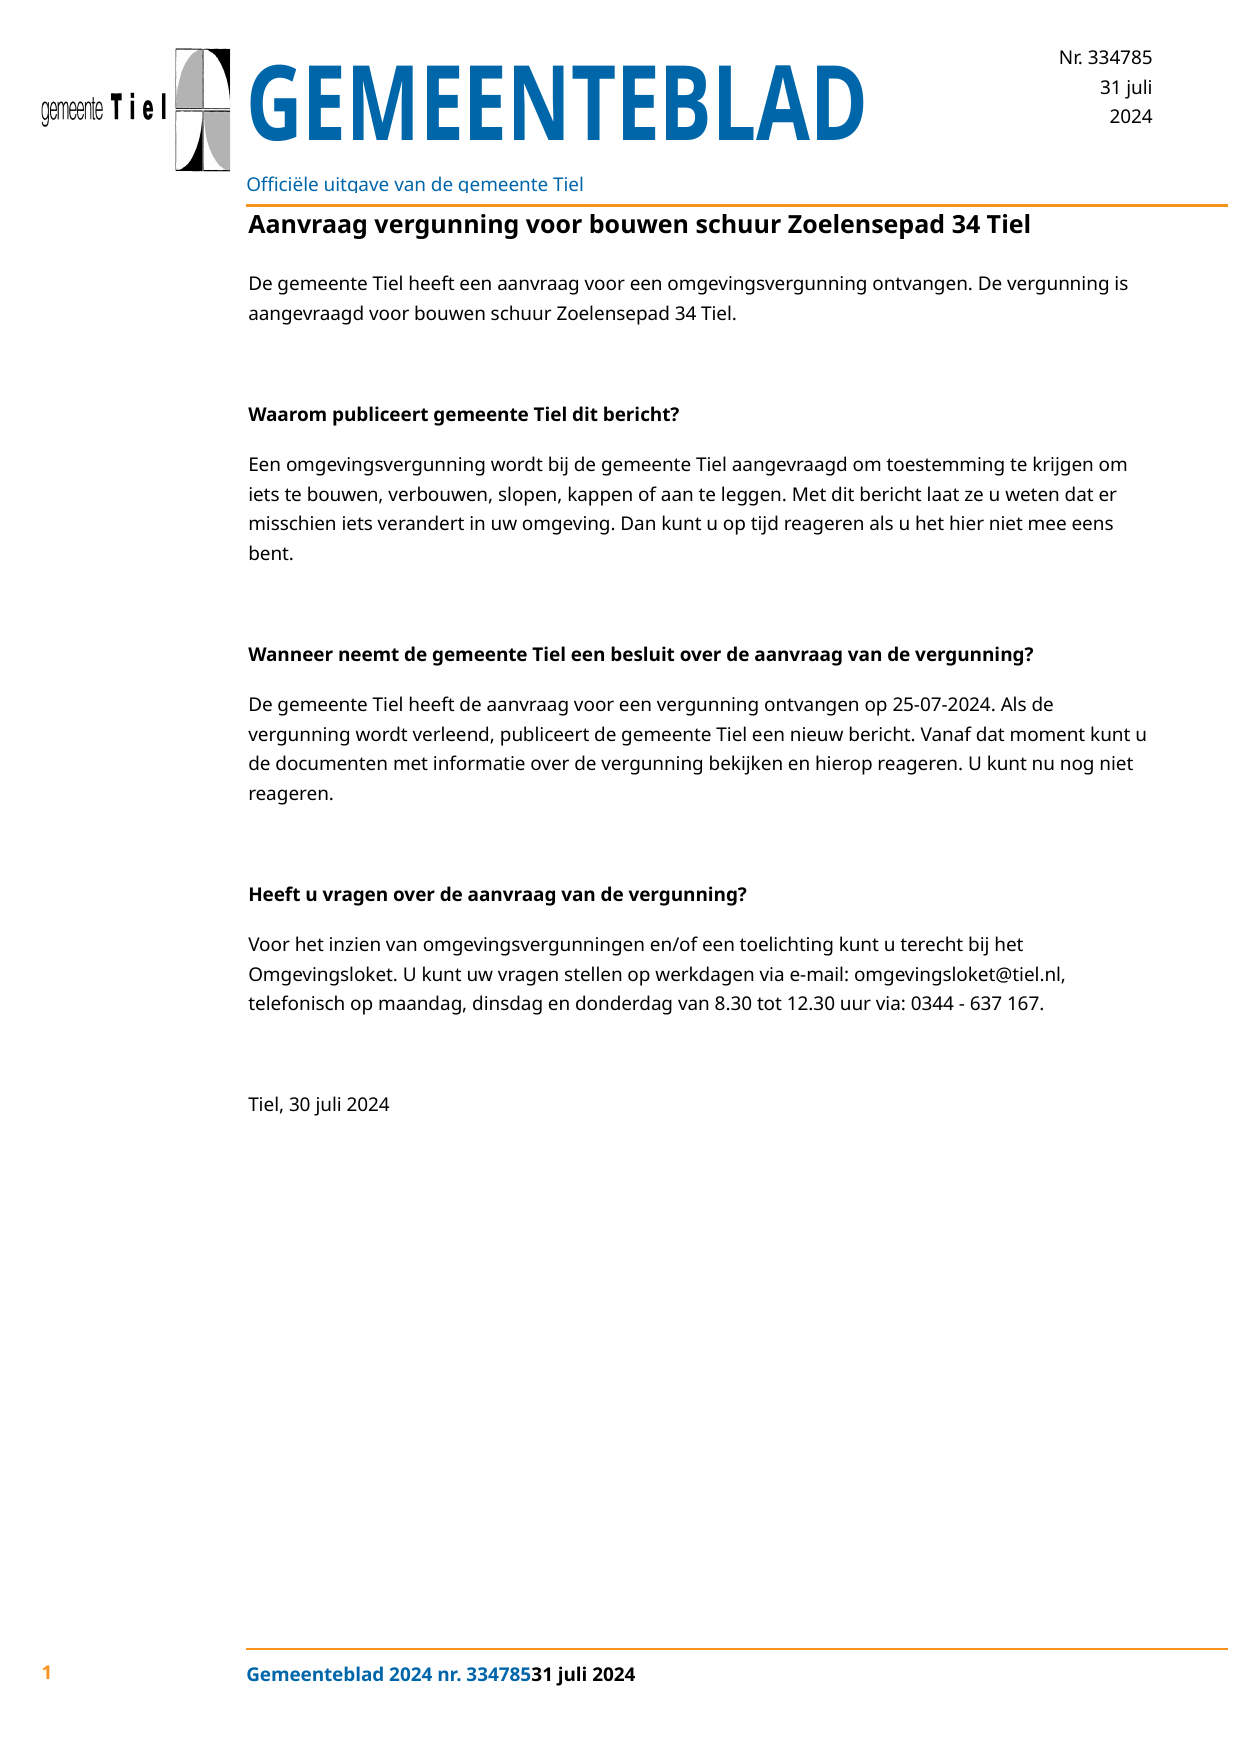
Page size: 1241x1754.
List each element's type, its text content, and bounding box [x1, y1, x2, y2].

text De gemeente Tiel heeft een aanvraag voor een omgevingsvergunning ontvangen. De vergunning is aangevraagd voor bouwen schuur Zoelensepad 34 Tiel. [248, 270, 1152, 326]
text Een omgevingsvergunning wordt bij de gemeente Tiel aangevraagd om toestemming te krijgen om iets te bouwen, verbouwen, slopen, kappen of aan te leggen. Met dit bericht laat ze u weten dat er misschien iets verandert in uw omgeving. Dan kunt u op tijd reageren als u het hier niet mee eens bent. [248, 451, 1152, 566]
text Tiel, 30 juli 2024 [248, 1091, 1152, 1117]
text Heeft u vragen over de aanvraag van de vergunning? [248, 881, 1152, 906]
text De gemeente Tiel heeft de aanvraag voor een vergunning ontvangen op 25-07-2024. Als de vergunning wordt verleend, publiceert de gemeente Tiel een nieuw bericht. Vanaf dat moment kunt u de documenten met informatie over de vergunning bekijken en hierop reageren. U kunt nu nog niet reageren. [248, 691, 1152, 806]
text Wanneer neemt de gemeente Tiel een besluit over de aanvraag van de vergunning? [248, 641, 1152, 666]
text Waarom publiceert gemeente Tiel dit bericht? [248, 401, 1152, 426]
text Aanvraag vergunning voor bouwen schuur Zoelensepad 34 Tiel [248, 207, 1152, 241]
text Voor het inzien van omgevingsvergunningen en/of een toelichting kunt u terecht bij het Omgevingsloket. U kunt uw vragen stellen op werkdagen via e-mail: omgevingsloket@tiel.nl, telefonisch op maandag, dinsdag en donderdag van 8.30 tot 12.30 uur via: 0344 - 637 167. [248, 931, 1152, 1016]
picture [41, 47, 231, 172]
